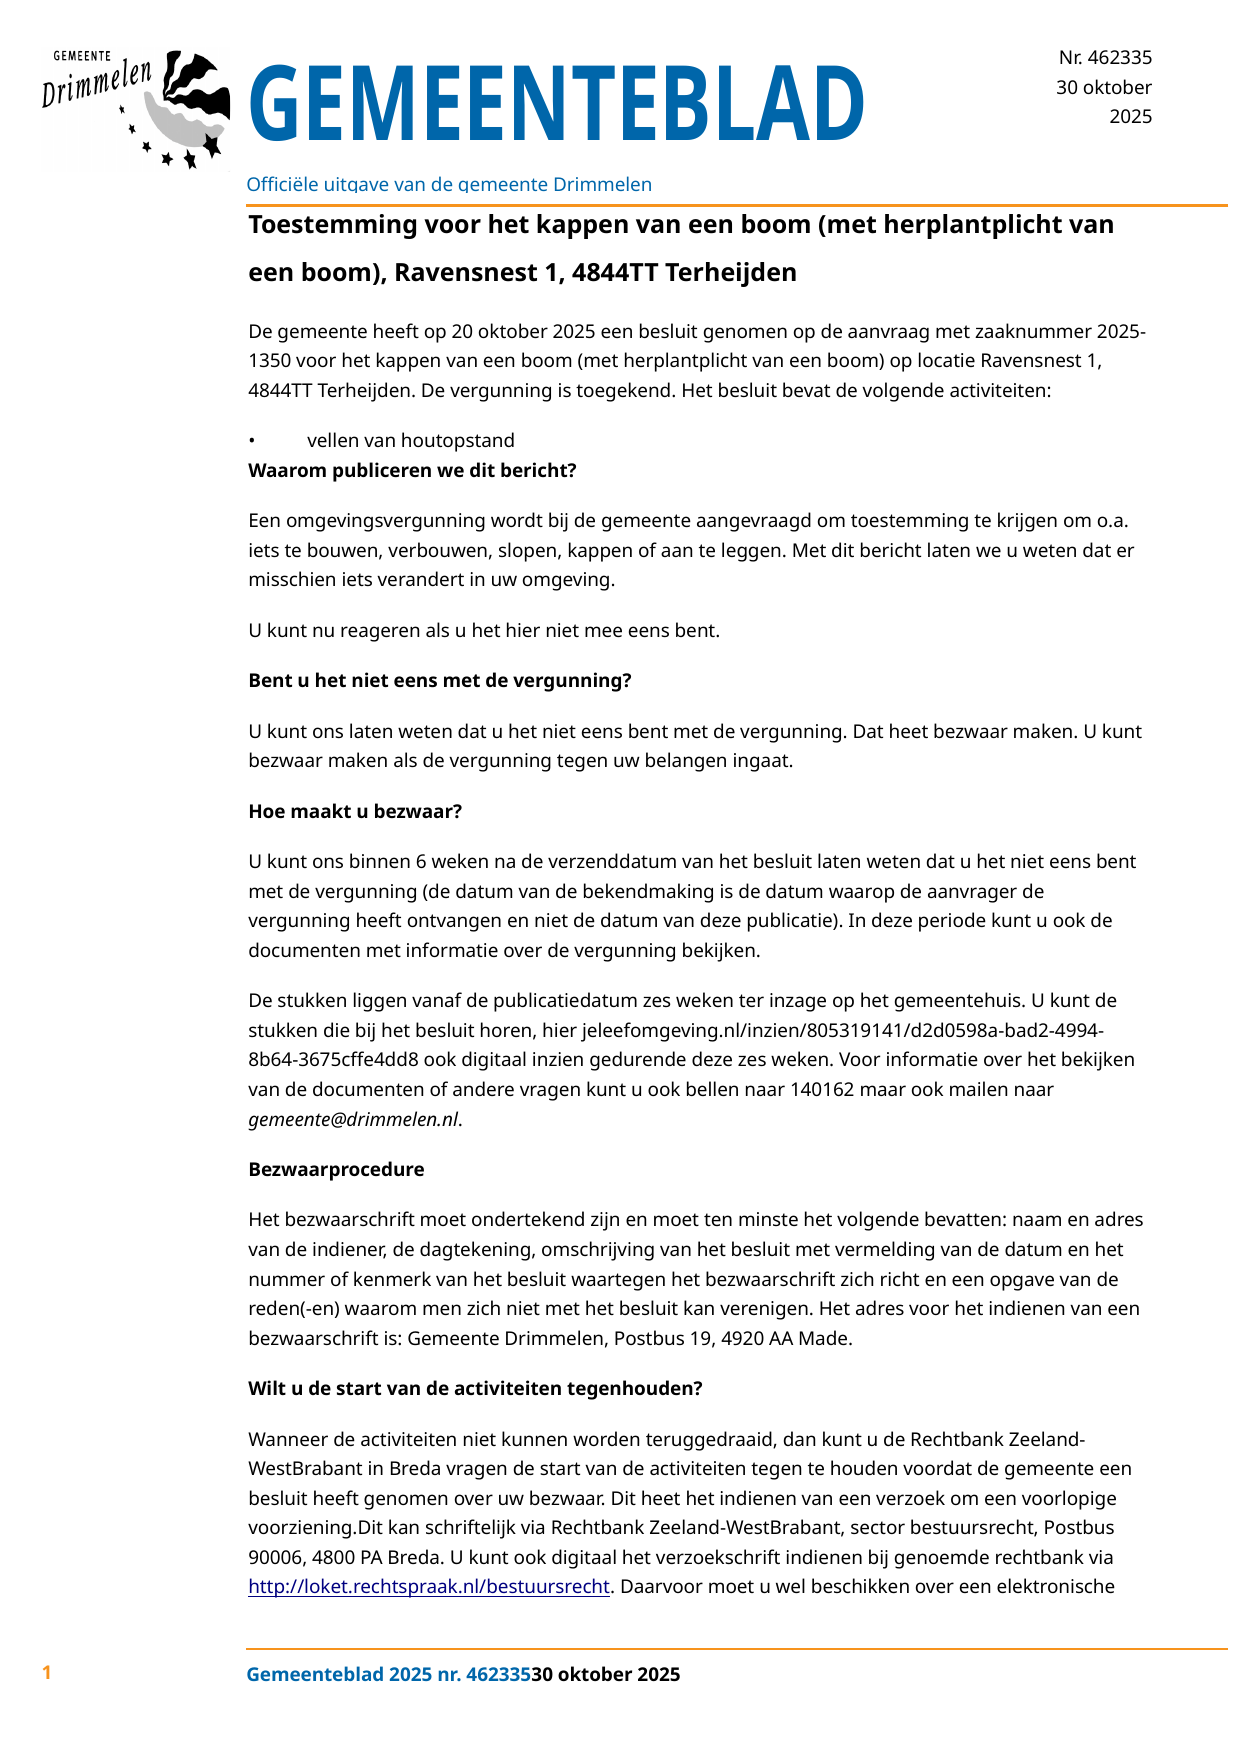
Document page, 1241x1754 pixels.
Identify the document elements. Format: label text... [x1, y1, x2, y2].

text Waarom publiceren we dit bericht? [248, 457, 1152, 483]
text Het bezwaarschrift moet ondertekend zijn en moet ten minste het volgende bevatten: naam en adres van de indiener, de dagtekening, omschrijving van het besluit met vermelding van de datum en het nummer of kenmerk van het besluit waartegen het bezwaarschrift zich richt en een opgave van de reden(-en) waarom men zich niet met het besluit kan verenigen. Het adres voor het indienen van een bezwaarschrift is: Gemeente Drimmelen, Postbus 19, 4920 AA Made. [248, 1207, 1152, 1351]
text Wanneer de activiteiten niet kunnen worden teruggedraaid, dan kunt u de Rechtbank Zeeland-WestBrabant in Breda vragen de start van de activiteiten tegen te houden voordat de gemeente een besluit heeft genomen over uw bezwaar. Dit heet het indienen van een verzoek om een voorlopige voorziening.Dit kan schriftelijk via Rechtbank Zeeland-WestBrabant, sector bestuursrecht, Postbus 90006, 4800 PA Breda. U kunt ook digitaal het verzoekschrift indienen bij genoemde rechtbank via http://loket.rechtspraak.nl/bestuursrecht. Daarvoor moet u wel beschikken over een elektronische [248, 1426, 1152, 1599]
text U kunt ons binnen 6 weken na de verzenddatum van het besluit laten weten dat u het niet eens bent met de vergunning (de datum van de bekendmaking is de datum waarop de aanvrager de vergunning heeft ontvangen en niet de datum van deze publicatie). In deze periode kunt u ook de documenten met informatie over de vergunning bekijken. [248, 848, 1152, 963]
text Bent u het niet eens met de vergunning? [248, 667, 1152, 693]
text Hoe maakt u bezwaar? [248, 798, 1152, 824]
text U kunt ons laten weten dat u het niet eens bent met de vergunning. Dat heet bezwaar maken. U kunt bezwaar maken als de vergunning tegen uw belangen ingaat. [248, 718, 1152, 773]
text Toestemming voor het kappen van een boom (met herplantplicht van een boom), Ravensnest 1, 4844TT Terheijden [248, 207, 1152, 288]
text Bezwaarprocedure [248, 1156, 1152, 1182]
text De stukken liggen vanaf de publicatiedatum zes weken ter inzage op het gemeentehuis. U kunt de stukken die bij het besluit horen, hier jeleefomgeving.nl/inzien/805319141/d2d0598a-bad2-4994-8b64-3675cffe4dd8 ook digitaal inzien gedurende deze zes weken. Voor informatie over het bekijken van de documenten of andere vragen kunt u ook bellen naar 140162 maar ook mailen naar gemeente@drimmelen.nl. [248, 987, 1152, 1132]
picture [41, 47, 231, 172]
list vellen van houtopstand [248, 427, 1152, 453]
text De gemeente heeft op 20 oktober 2025 een besluit genomen op de aanvraag met zaaknummer 2025-1350 voor het kappen van een boom (met herplantplicht van een boom) op locatie Ravensnest 1, 4844TT Terheijden. De vergunning is toegekend. Het besluit bevat de volgende activiteiten: [248, 318, 1152, 403]
text Een omgevingsvergunning wordt bij de gemeente aangevraagd om toestemming te krijgen om o.a. iets te bouwen, verbouwen, slopen, kappen of aan te leggen. Met dit bericht laten we u weten dat er misschien iets verandert in uw omgeving. [248, 507, 1152, 592]
text Wilt u de start van de activiteiten tegenhouden? [248, 1375, 1152, 1401]
text U kunt nu reageren als u het hier niet mee eens bent. [248, 617, 1152, 643]
